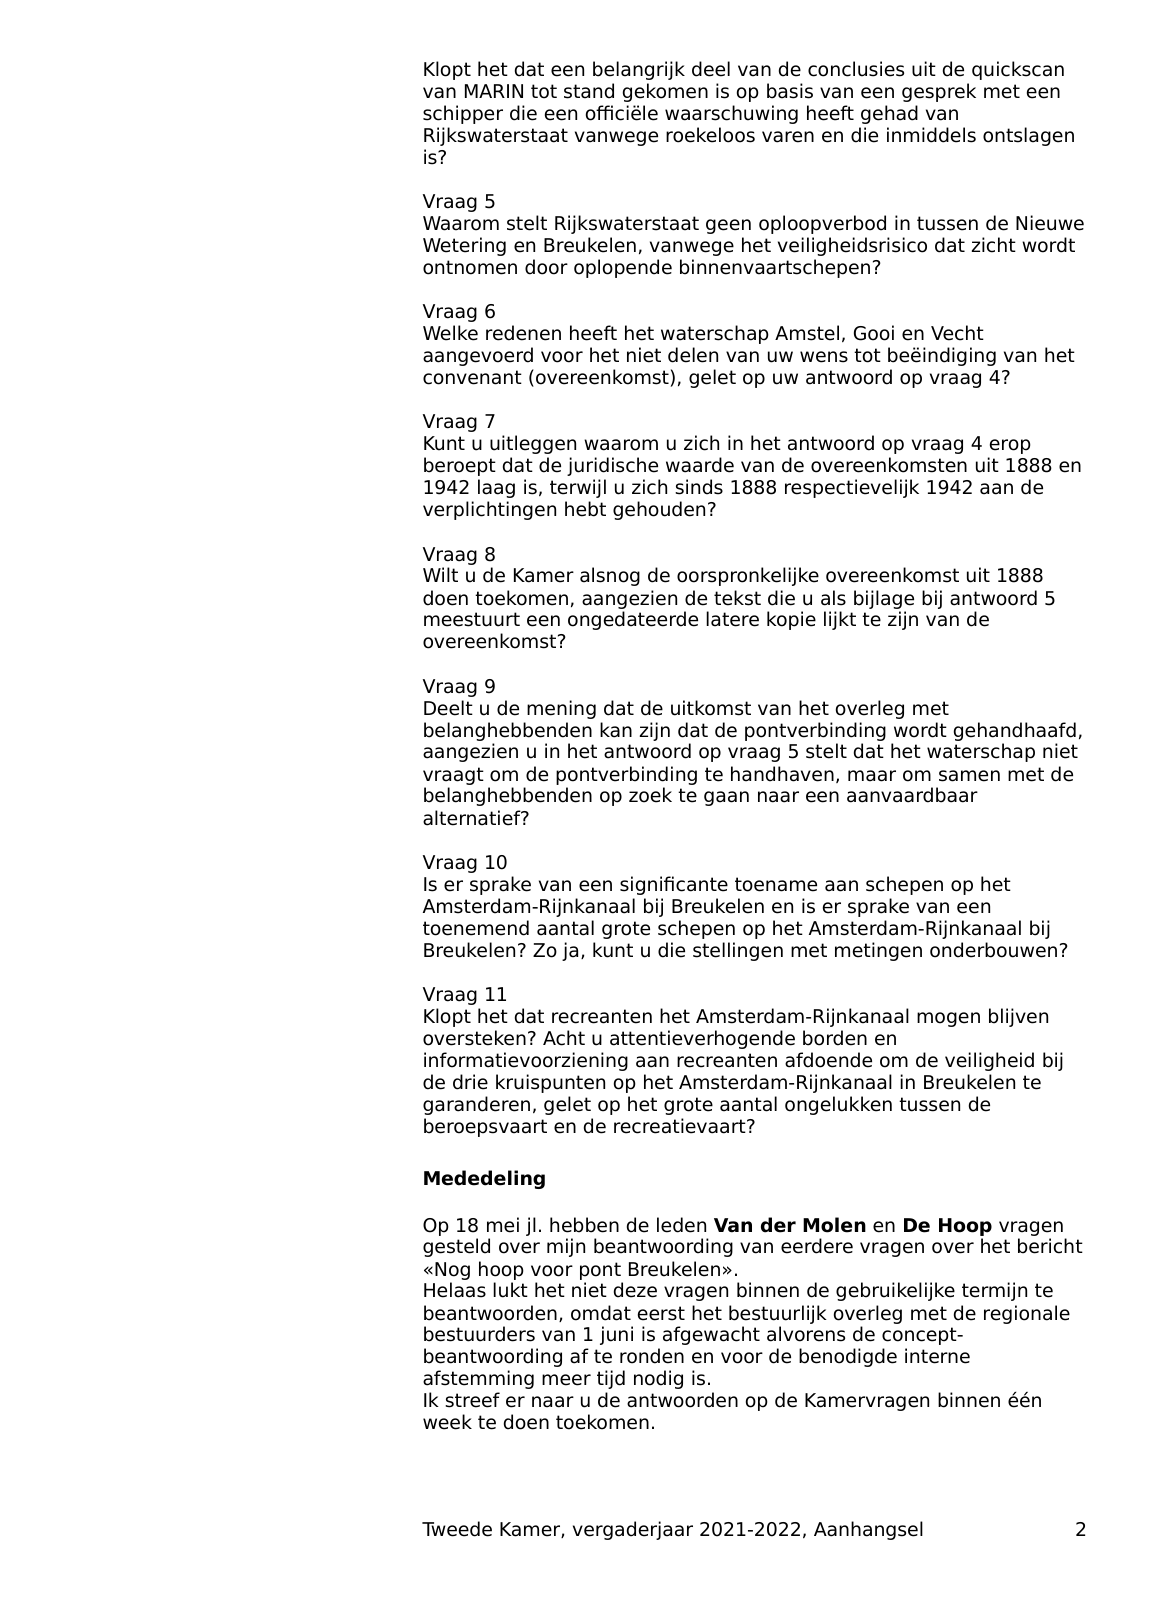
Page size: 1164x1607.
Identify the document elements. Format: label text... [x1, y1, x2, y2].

text Ik streef er naar u de antwoorden op de Kamervragen binnen één week te doen toekomen. [422, 1390, 1087, 1434]
text Klopt het dat een belangrijk deel van de conclusies uit de quickscan van MARIN tot stand gekomen is op basis van een gesprek met een schipper die een officiële waarschuwing heeft gehad van Rijkswaterstaat vanwege roekeloos varen en die inmiddels ontslagen is? [422, 59, 1087, 169]
text Welke redenen heeft het waterschap Amstel, Gooi en Vecht aangevoerd voor het niet delen van uw wens tot beëindiging van het convenant (overeenkomst), gelet op uw antwoord op vraag 4? [422, 323, 1087, 389]
subtitle Mededeling [422, 1167, 1087, 1189]
text Kunt u uitleggen waarom u zich in het antwoord op vraag 4 erop beroept dat de juridische waarde van de overeenkomsten uit 1888 en 1942 laag is, terwijl u zich sinds 1888 respectievelijk 1942 aan de verplichtingen hebt gehouden? [422, 433, 1087, 521]
text Deelt u de mening dat de uitkomst van het overleg met belanghebbenden kan zijn dat de pontverbinding wordt gehandhaafd, aangezien u in het antwoord op vraag 5 stelt dat het waterschap niet vraagt om de pontverbinding te handhaven, maar om samen met de belanghebbenden op zoek te gaan naar een aanvaardbaar alternatief? [422, 697, 1087, 829]
text Wilt u de Kamer alsnog de oorspronkelijke overeenkomst uit 1888 doen toekomen, aangezien de tekst die u als bijlage bij antwoord 5 meestuurt een ongedateerde latere kopie lijkt te zijn van de overeenkomst? [422, 565, 1087, 653]
text Is er sprake van een significante toename aan schepen op het Amsterdam-Rijnkanaal bij Breukelen en is er sprake van een toenemend aantal grote schepen op het Amsterdam-Rijnkanaal bij Breukelen? Zo ja, kunt u die stellingen met metingen onderbouwen? [422, 873, 1087, 961]
text Vraag 5 [422, 191, 1087, 213]
text Klopt het dat recreanten het Amsterdam-Rijnkanaal mogen blijven oversteken? Acht u attentieverhogende borden en informatievoorziening aan recreanten afdoende om de veiligheid bij de drie kruispunten op het Amsterdam-Rijnkanaal in Breukelen te garanderen, gelet op het grote aantal ongelukken tussen de beroepsvaart en de recreatievaart? [422, 1006, 1087, 1137]
text Vraag 9 [422, 676, 1087, 697]
text Vraag 8 [422, 543, 1087, 565]
text Op 18 mei jl. hebben de leden Van der Molen en De Hoop vragen gesteld over mijn beantwoording van eerdere vragen over het bericht «Nog hoop voor pont Breukelen». [422, 1214, 1087, 1280]
text Vraag 6 [422, 301, 1087, 323]
text Helaas lukt het niet deze vragen binnen de gebruikelijke termijn te beantwoorden, omdat eerst het bestuurlijk overleg met de regionale bestuurders van 1 juni is afgewacht alvorens de concept-beantwoording af te ronden en voor de benodigde interne afstemming meer tijd nodig is. [422, 1280, 1087, 1390]
text Vraag 7 [422, 411, 1087, 433]
text Vraag 11 [422, 984, 1087, 1006]
text Waarom stelt Rijkswaterstaat geen oploopverbod in tussen de Nieuwe Wetering en Breukelen, vanwege het veiligheidsrisico dat zicht wordt ontnomen door oplopende binnenvaartschepen? [422, 213, 1087, 279]
text Vraag 10 [422, 852, 1087, 873]
